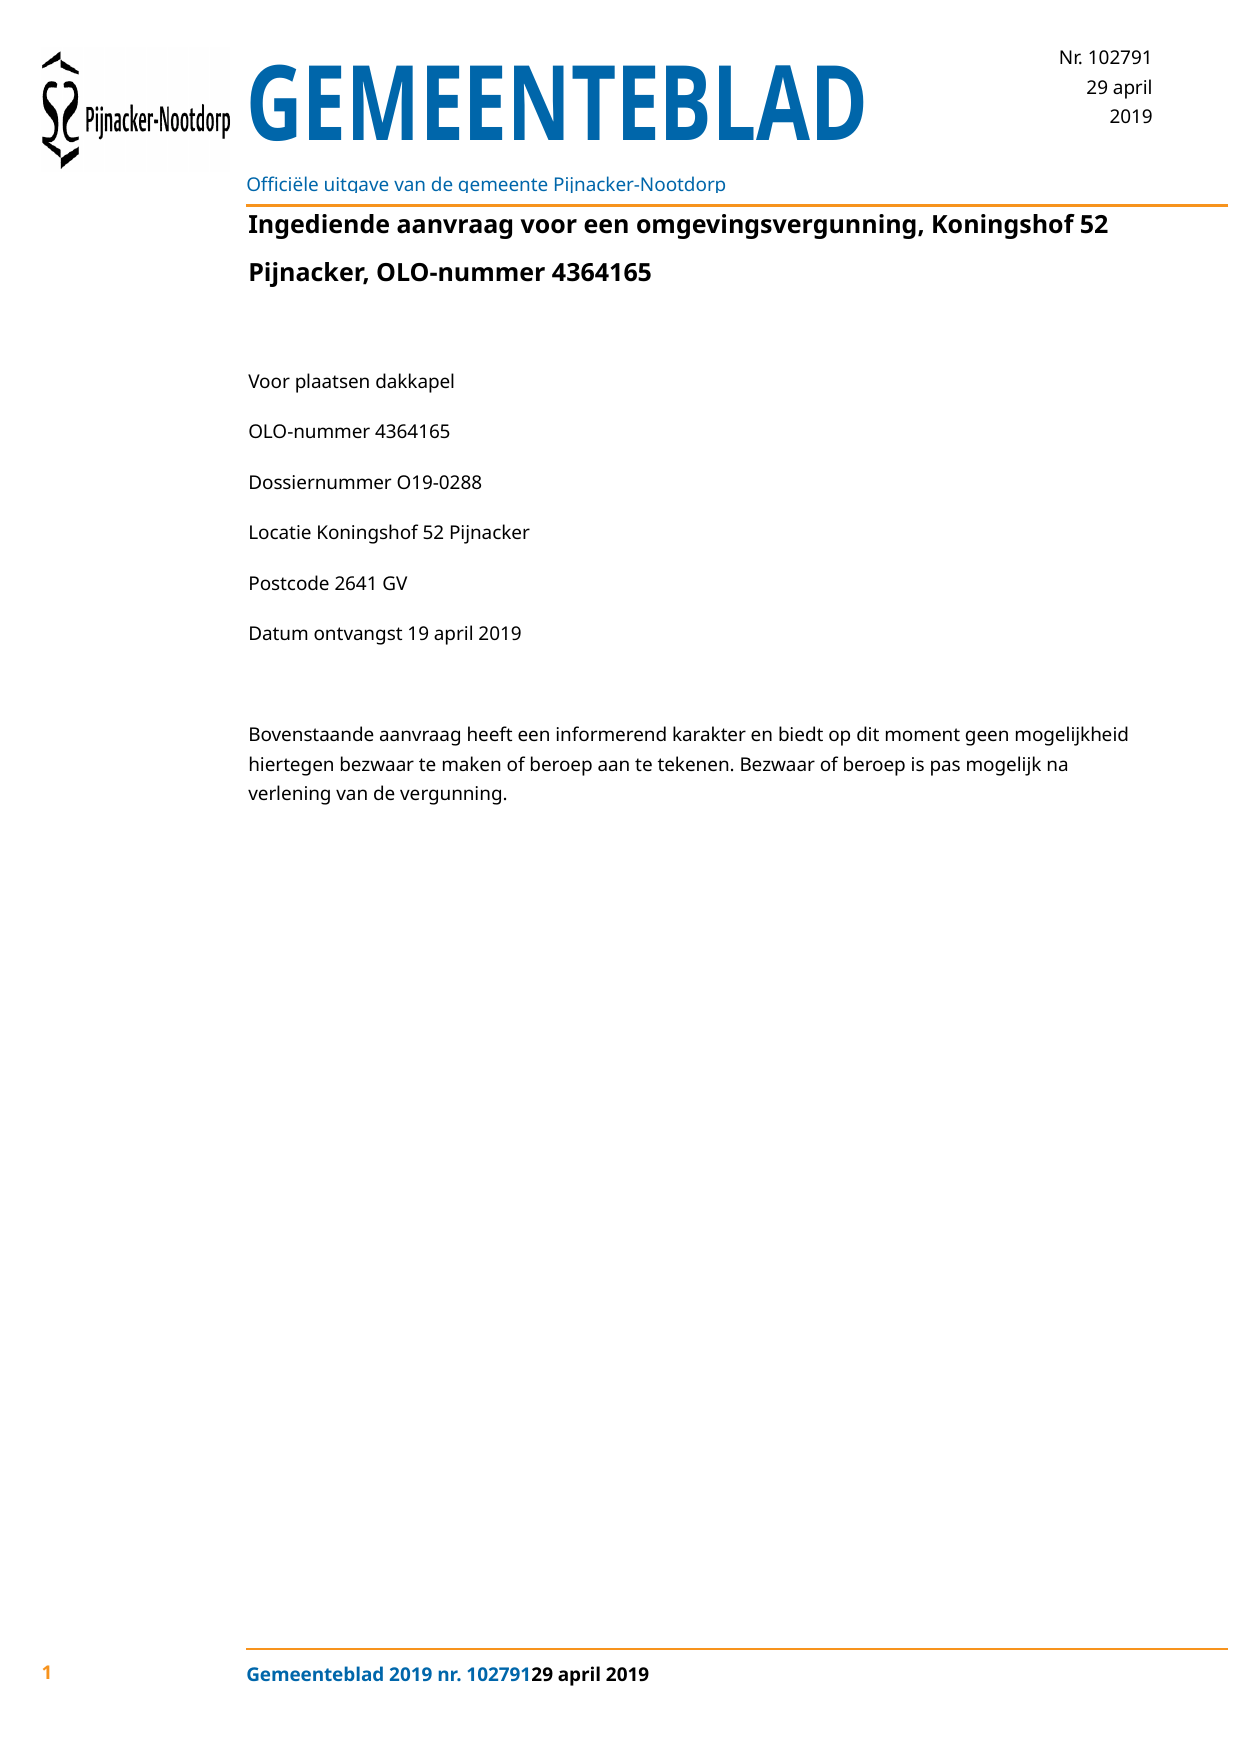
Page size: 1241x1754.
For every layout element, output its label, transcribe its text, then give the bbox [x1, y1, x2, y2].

text Dossiernummer O19-0288 [248, 469, 1152, 495]
text Datum ontvangst 19 april 2019 [248, 620, 1152, 646]
text Locatie Koningshof 52 Pijnacker [248, 519, 1152, 545]
text Ingediende aanvraag voor een omgevingsvergunning, Koningshof 52 Pijnacker, OLO-nummer 4364165 [248, 207, 1152, 288]
text Postcode 2641 GV [248, 570, 1152, 596]
text Bovenstaande aanvraag heeft een informerend karakter en biedt op dit moment geen mogelijkheid hiertegen bezwaar te maken of beroep aan te tekenen. Bezwaar of beroep is pas mogelijk na verlening van de vergunning. [248, 721, 1152, 806]
text OLO-nummer 4364165 [248, 419, 1152, 444]
picture [41, 47, 231, 172]
text Voor plaatsen dakkapel [248, 368, 1152, 394]
